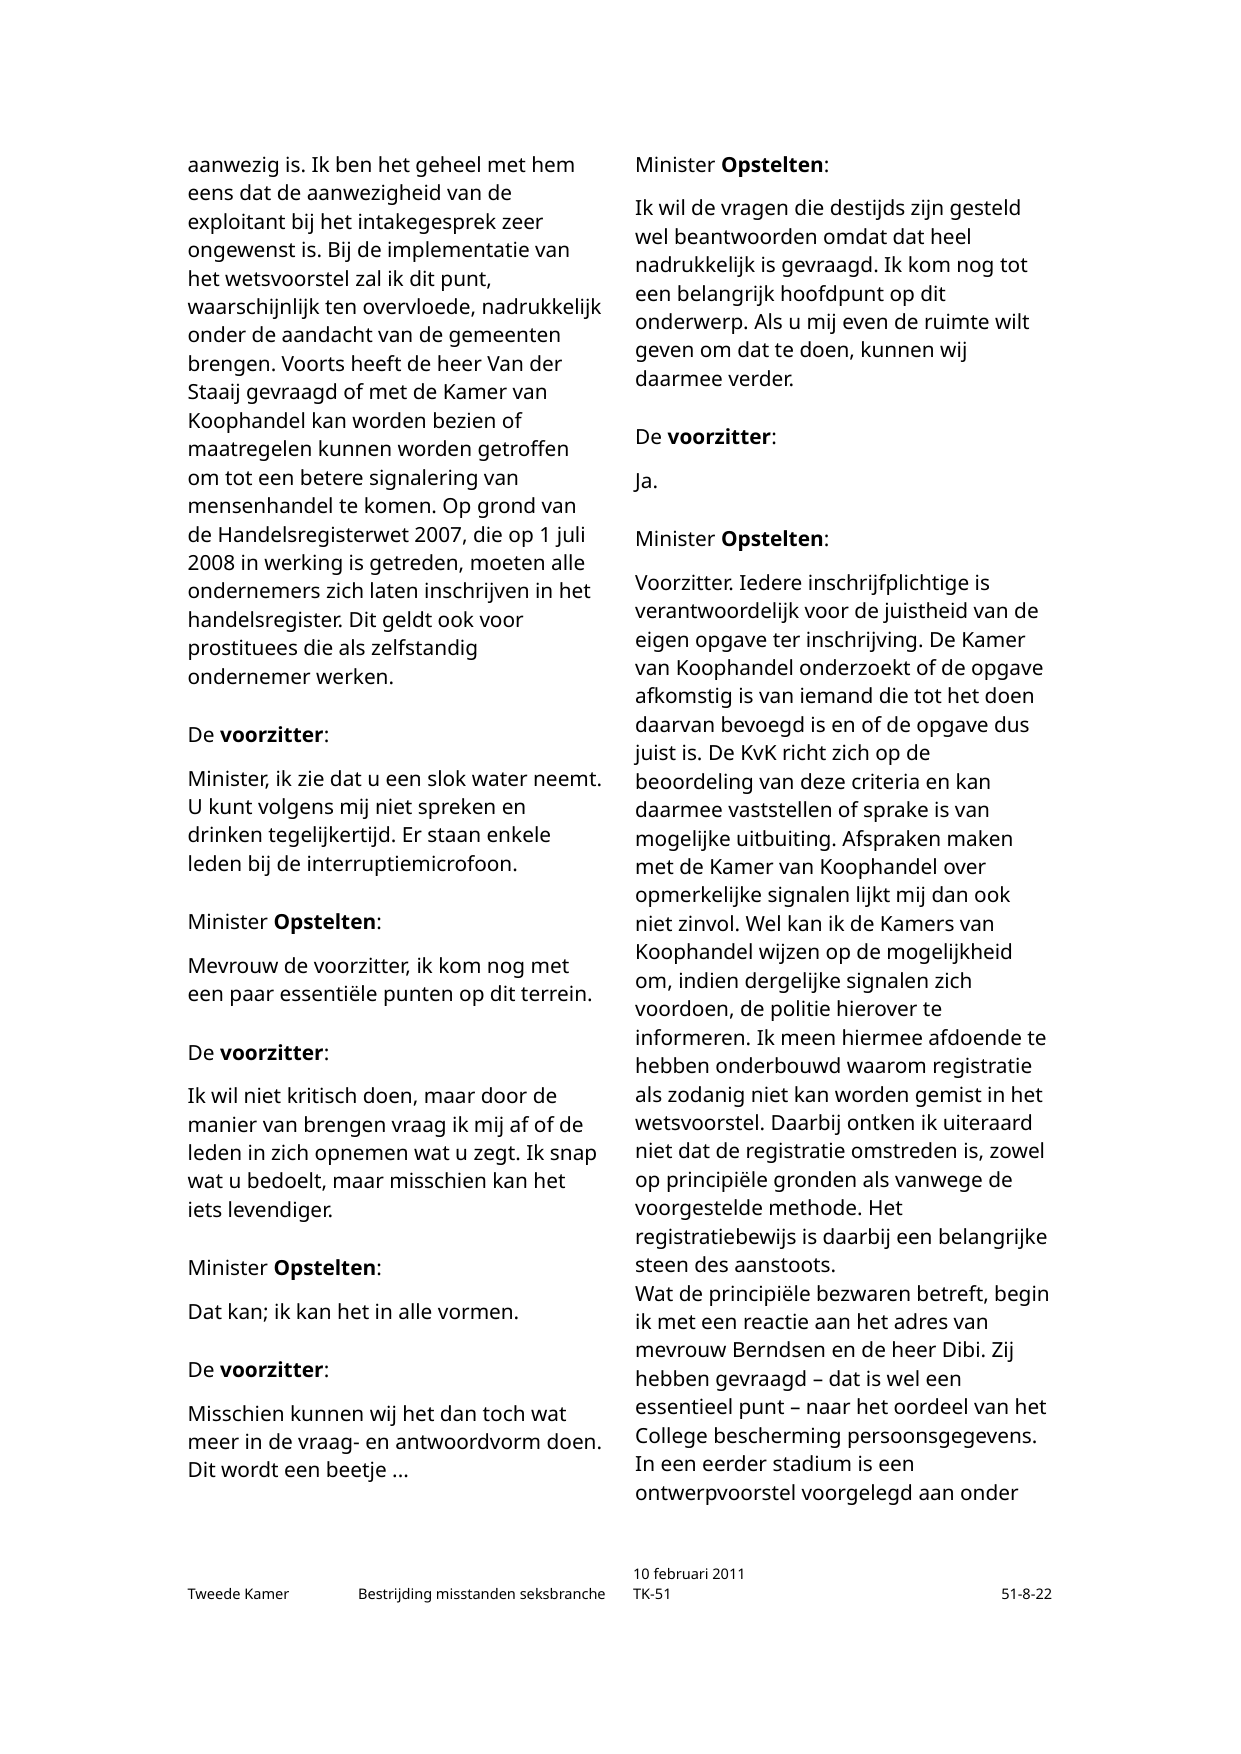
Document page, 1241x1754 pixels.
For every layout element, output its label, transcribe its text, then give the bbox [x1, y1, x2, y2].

text Minister Opstelten: [187, 1253, 605, 1282]
text Ja. [635, 466, 1053, 494]
text Ik wil de vragen die destijds zijn gesteld wel beantwoorden omdat dat heel nadrukkelijk is gevraagd. Ik kom nog tot een belangrijk hoofdpunt op dit onderwerp. Als u mij even de ruimte wilt geven om dat te doen, kunnen wij daarmee verder. [635, 193, 1053, 392]
text Wat de principiële bezwaren betreft, begin ik met een reactie aan het adres van mevrouw Berndsen en de heer Dibi. Zij hebben gevraagd – dat is wel een essentieel punt – naar het oordeel van het College bescherming persoonsgegevens. In een eerder stadium is een ontwerpvoorstel voorgelegd aan onder [635, 1279, 1053, 1506]
text Minister Opstelten: [635, 150, 1053, 178]
text De voorzitter: [187, 1355, 605, 1384]
text Minister Opstelten: [187, 907, 605, 936]
text Ik wil niet kritisch doen, maar door de manier van brengen vraag ik mij af of de leden in zich opnemen wat u zegt. Ik snap wat u bedoelt, maar misschien kan het iets levendiger. [187, 1081, 605, 1223]
text De voorzitter: [187, 1038, 605, 1066]
text De voorzitter: [187, 720, 605, 749]
text De voorzitter: [635, 422, 1053, 451]
text Mevrouw de voorzitter, ik kom nog met een paar essentiële punten op dit terrein. [187, 951, 605, 1008]
text Voorzitter. Iedere inschrijfplichtige is verantwoordelijk voor de juistheid van de eigen opgave ter inschrijving. De Kamer van Koophandel onderzoekt of de opgave afkomstig is van iemand die tot het doen daarvan bevoegd is en of de opgave dus juist is. De KvK richt zich op de beoordeling van deze criteria en kan daarmee vaststellen of sprake is van mogelijke uitbuiting. Afspraken maken met de Kamer van Koophandel over opmerkelijke signalen lijkt mij dan ook niet zinvol. Wel kan ik de Kamers van Koophandel wijzen op de mogelijkheid om, indien dergelijke signalen zich voordoen, de politie hierover te informeren. Ik meen hiermee afdoende te hebben onderbouwd waarom registratie als zodanig niet kan worden gemist in het wetsvoorstel. Daarbij ontken ik uiteraard niet dat de registratie omstreden is, zowel op principiële gronden als vanwege de voorgestelde methode. Het registratiebewijs is daarbij een belangrijke steen des aanstoots. [635, 568, 1053, 1279]
text Minister Opstelten: [635, 524, 1053, 553]
text aanwezig is. Ik ben het geheel met hem eens dat de aanwezigheid van de exploitant bij het intakegesprek zeer ongewenst is. Bij de implementatie van het wetsvoorstel zal ik dit punt, waarschijnlijk ten overvloede, nadrukkelijk onder de aandacht van de gemeenten brengen. Voorts heeft de heer Van der Staaij gevraagd of met de Kamer van Koophandel kan worden bezien of maatregelen kunnen worden getroffen om tot een betere signalering van mensenhandel te komen. Op grond van de Handelsregisterwet 2007, die op 1 juli 2008 in werking is getreden, moeten alle ondernemers zich laten inschrijven in het handelsregister. Dit geldt ook voor prostituees die als zelfstandig ondernemer werken. [187, 150, 605, 690]
text Misschien kunnen wij het dan toch wat meer in de vraag- en antwoordvorm doen. Dit wordt een beetje ... [187, 1399, 605, 1484]
text Minister, ik zie dat u een slok water neemt. U kunt volgens mij niet spreken en drinken tegelijkertijd. Er staan enkele leden bij de interruptiemicrofoon. [187, 764, 605, 877]
text Dat kan; ik kan het in alle vormen. [187, 1297, 605, 1325]
